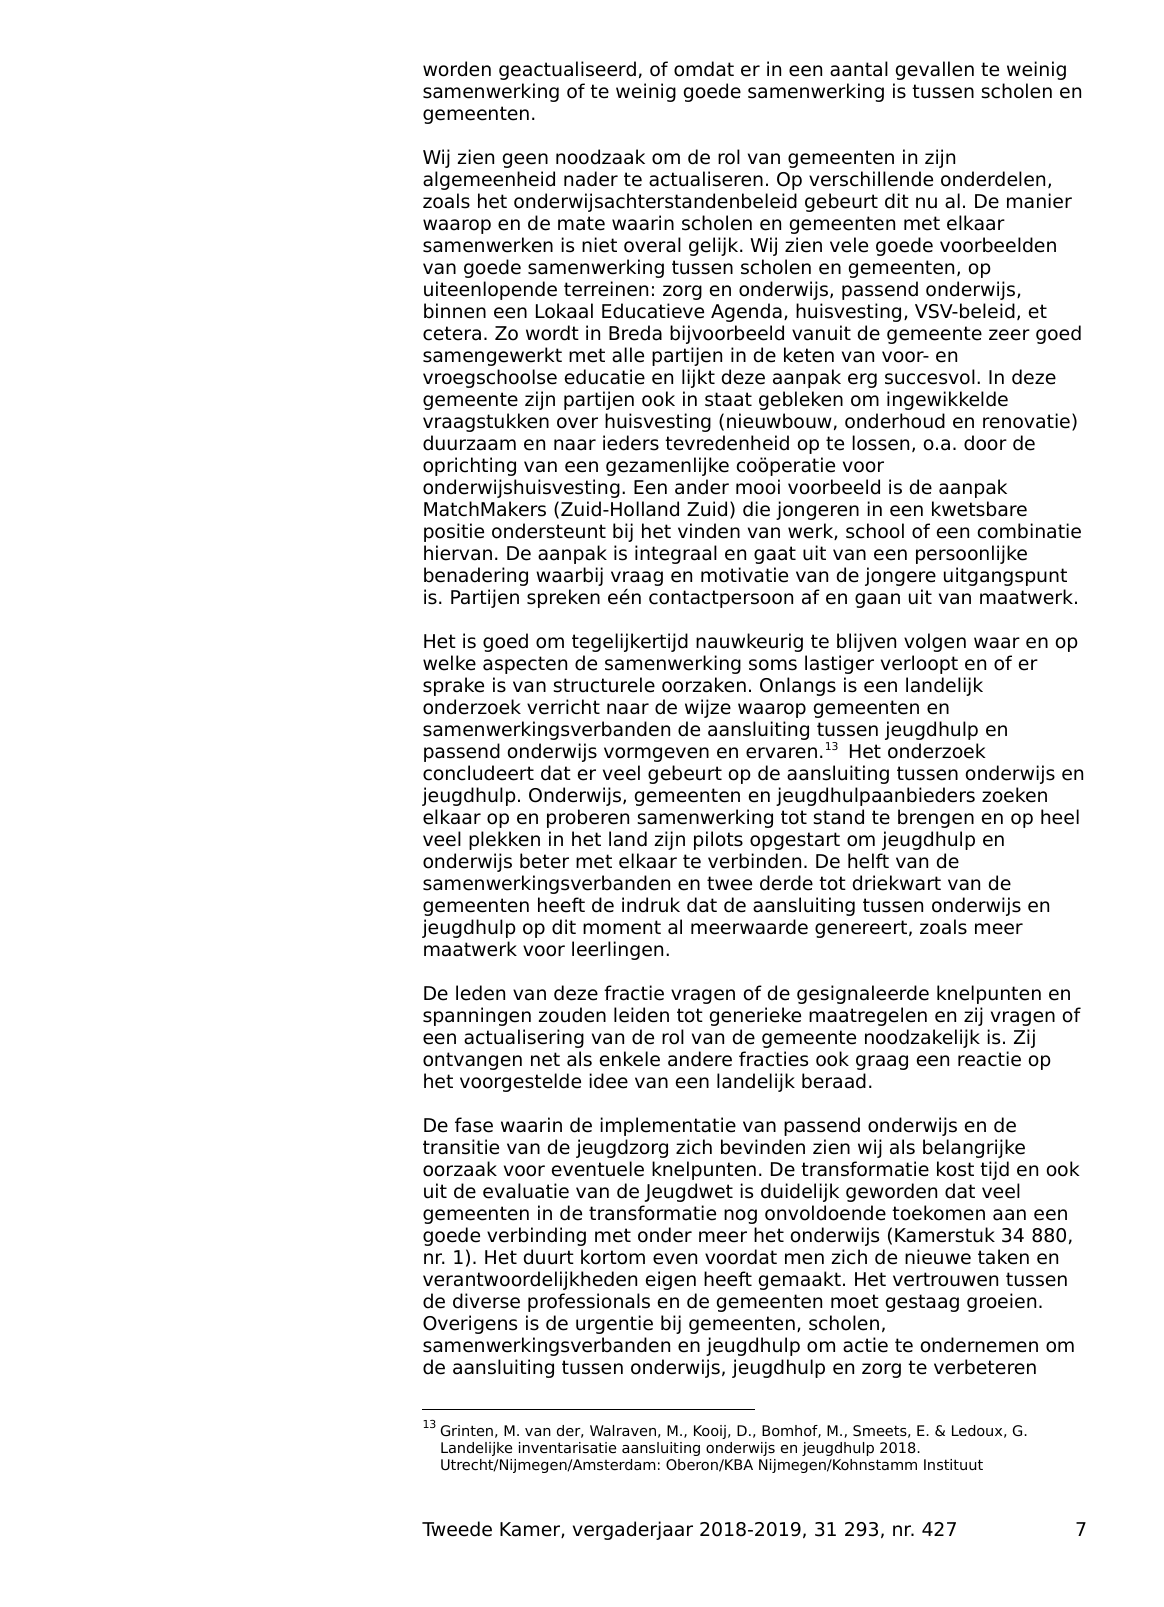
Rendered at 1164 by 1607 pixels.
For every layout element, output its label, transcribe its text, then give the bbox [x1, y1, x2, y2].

text De fase waarin de implementatie van passend onderwijs en de transitie van de jeugdzorg zich bevinden zien wij als belangrijke oorzaak voor eventuele knelpunten. De transformatie kost tijd en ook uit de evaluatie van de Jeugdwet is duidelijk geworden dat veel gemeenten in de transformatie nog onvoldoende toekomen aan een goede verbinding met onder meer het onderwijs (Kamerstuk 34 880, nr. 1). Het duurt kortom even voordat men zich de nieuwe taken en verantwoordelijkheden eigen heeft gemaakt. Het vertrouwen tussen de diverse professionals en de gemeenten moet gestaag groeien. Overigens is de urgentie bij gemeenten, scholen, samenwerkingsverbanden en jeugdhulp om actie te ondernemen om de aansluiting tussen onderwijs, jeugdhulp en zorg te verbeteren [422, 1115, 1087, 1379]
text Het is goed om tegelijkertijd nauwkeurig te blijven volgen waar en op welke aspecten de samenwerking soms lastiger verloopt en of er sprake is van structurele oorzaken. Onlangs is een landelijk onderzoek verricht naar de wijze waarop gemeenten en samenwerkingsverbanden de aansluiting tussen jeugdhulp en passend onderwijs vormgeven en ervaren. Het onderzoek concludeert dat er veel gebeurt op de aansluiting tussen onderwijs en jeugdhulp. Onderwijs, gemeenten en jeugdhulpaanbieders zoeken elkaar op en proberen samenwerking tot stand te brengen en op heel veel plekken in het land zijn pilots opgestart om jeugdhulp en onderwijs beter met elkaar te verbinden. De helft van de samenwerkingsverbanden en twee derde tot driekwart van de gemeenten heeft de indruk dat de aansluiting tussen onderwijs en jeugdhulp op dit moment al meerwaarde genereert, zoals meer maatwerk voor leerlingen. [422, 631, 1087, 961]
text Grinten, M. van der, Walraven, M., Kooij, D., Bomhof, M., Smeets, E. & Ledoux, G. Landelijke inventarisatie aansluiting onderwijs en jeugdhulp 2018. Utrecht/Nijmegen/Amsterdam: Oberon/KBA Nijmegen/Kohnstamm Instituut [422, 1418, 1087, 1474]
text Wij zien geen noodzaak om de rol van gemeenten in zijn algemeenheid nader te actualiseren. Op verschillende onderdelen, zoals het onderwijsachterstandenbeleid gebeurt dit nu al. De manier waarop en de mate waarin scholen en gemeenten met elkaar samenwerken is niet overal gelijk. Wij zien vele goede voorbeelden van goede samenwerking tussen scholen en gemeenten, op uiteenlopende terreinen: zorg en onderwijs, passend onderwijs, binnen een Lokaal Educatieve Agenda, huisvesting, VSV-beleid, et cetera. Zo wordt in Breda bijvoorbeeld vanuit de gemeente zeer goed samengewerkt met alle partijen in de keten van voor- en vroegschoolse educatie en lijkt deze aanpak erg succesvol. In deze gemeente zijn partijen ook in staat gebleken om ingewikkelde vraagstukken over huisvesting (nieuwbouw, onderhoud en renovatie) duurzaam en naar ieders tevredenheid op te lossen, o.a. door de oprichting van een gezamenlijke coöperatie voor onderwijshuisvesting. Een ander mooi voorbeeld is de aanpak MatchMakers (Zuid-Holland Zuid) die jongeren in een kwetsbare positie ondersteunt bij het vinden van werk, school of een combinatie hiervan. De aanpak is integraal en gaat uit van een persoonlijke benadering waarbij vraag en motivatie van de jongere uitgangspunt is. Partijen spreken eén contactpersoon af en gaan uit van maatwerk. [422, 147, 1087, 609]
text De leden van deze fractie vragen of de gesignaleerde knelpunten en spanningen zouden leiden tot generieke maatregelen en zij vragen of een actualisering van de rol van de gemeente noodzakelijk is. Zij ontvangen net als enkele andere fracties ook graag een reactie op het voorgestelde idee van een landelijk beraad. [422, 983, 1087, 1093]
text worden geactualiseerd, of omdat er in een aantal gevallen te weinig samenwerking of te weinig goede samenwerking is tussen scholen en gemeenten. [422, 59, 1087, 125]
